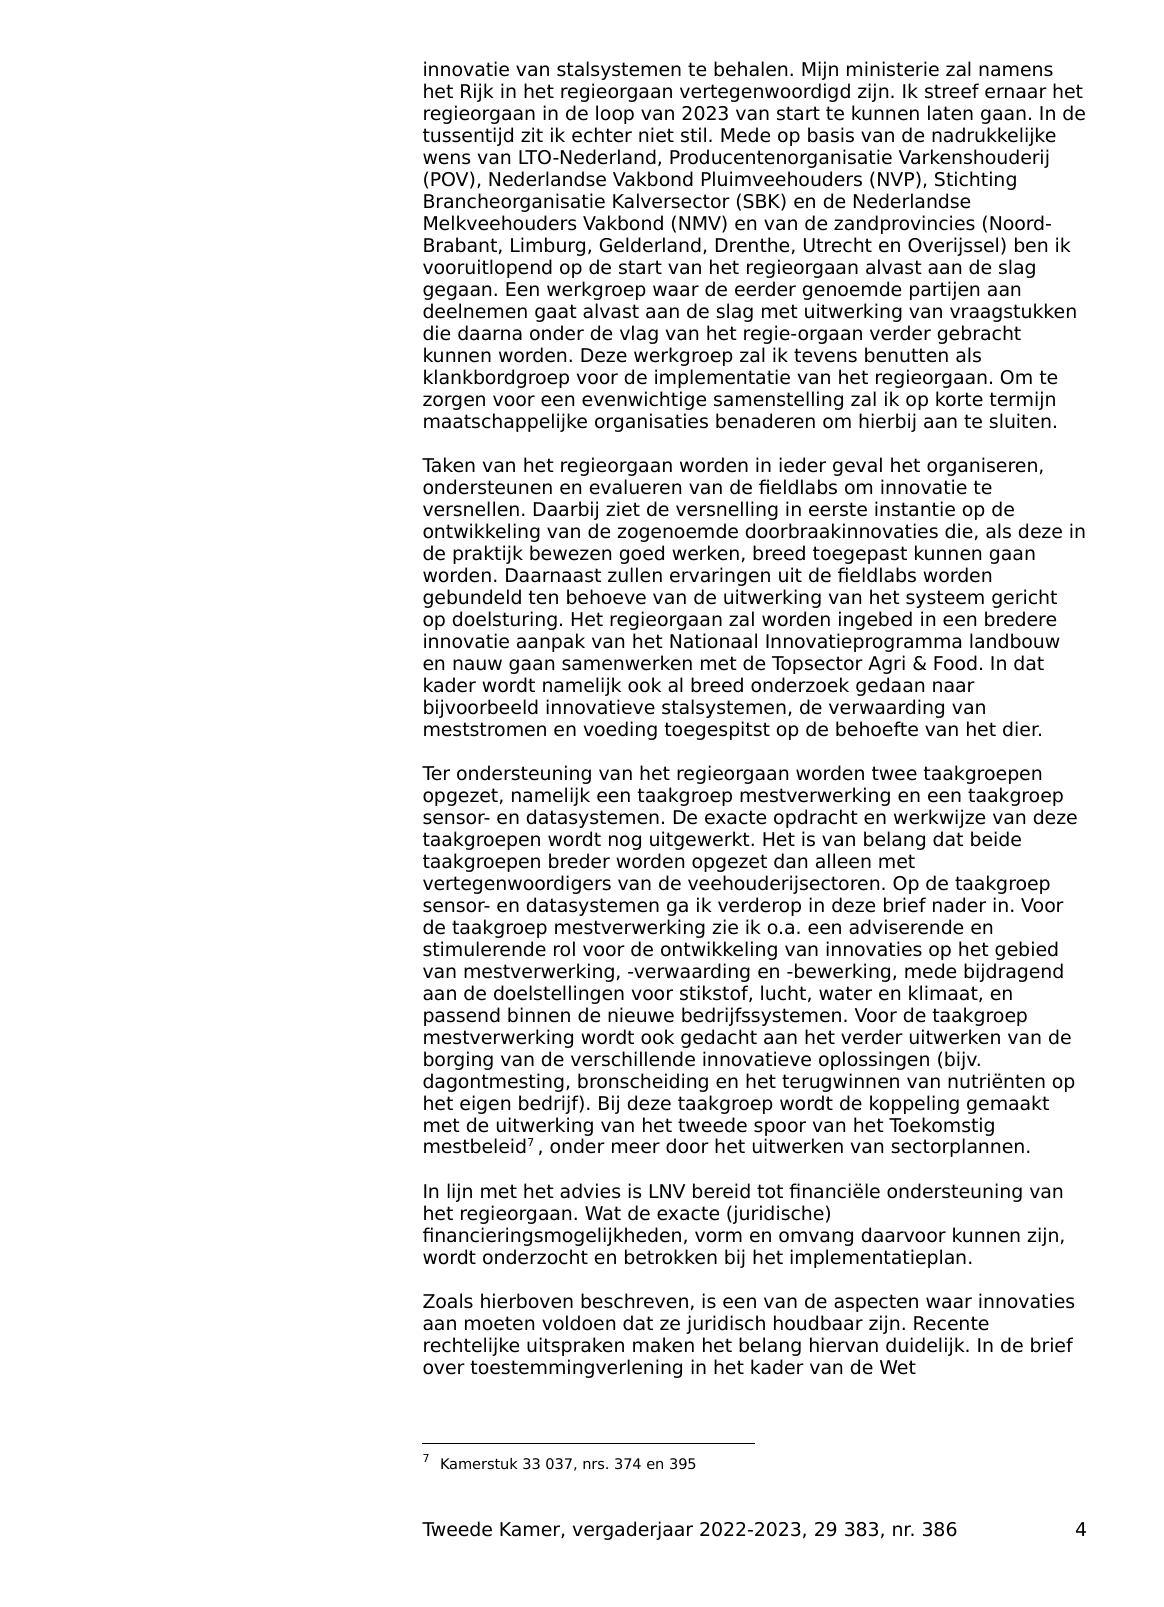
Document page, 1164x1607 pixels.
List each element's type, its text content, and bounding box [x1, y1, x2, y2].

text Kamerstuk 33 037, nrs. 374 en 395 [422, 1452, 1087, 1474]
text Taken van het regieorgaan worden in ieder geval het organiseren, ondersteunen en evalueren van de fieldlabs om innovatie te versnellen. Daarbij ziet de versnelling in eerste instantie op de ontwikkeling van de zogenoemde doorbraakinnovaties die, als deze in de praktijk bewezen goed werken, breed toegepast kunnen gaan worden. Daarnaast zullen ervaringen uit de fieldlabs worden gebundeld ten behoeve van de uitwerking van het systeem gericht op doelsturing. Het regieorgaan zal worden ingebed in een bredere innovatie aanpak van het Nationaal Innovatieprogramma landbouw en nauw gaan samenwerken met de Topsector Agri & Food. In dat kader wordt namelijk ook al breed onderzoek gedaan naar bijvoorbeeld innovatieve stalsystemen, de verwaarding van meststromen en voeding toegespitst op de behoefte van het dier. [422, 455, 1087, 741]
text innovatie van stalsystemen te behalen. Mijn ministerie zal namens het Rijk in het regieorgaan vertegenwoordigd zijn. Ik streef ernaar het regieorgaan in de loop van 2023 van start te kunnen laten gaan. In de tussentijd zit ik echter niet stil. Mede op basis van de nadrukkelijke wens van LTO-Nederland, Producentenorganisatie Varkenshouderij (POV), Nederlandse Vakbond Pluimveehouders (NVP), Stichting Brancheorganisatie Kalversector (SBK) en de Nederlandse Melkveehouders Vakbond (NMV) en van de zandprovincies (Noord-Brabant, Limburg, Gelderland, Drenthe, Utrecht en Overijssel) ben ik vooruitlopend op de start van het regieorgaan alvast aan de slag gegaan. Een werkgroep waar de eerder genoemde partijen aan deelnemen gaat alvast aan de slag met uitwerking van vraagstukken die daarna onder de vlag van het regie-orgaan verder gebracht kunnen worden. Deze werkgroep zal ik tevens benutten als klankbordgroep voor de implementatie van het regieorgaan. Om te zorgen voor een evenwichtige samenstelling zal ik op korte termijn maatschappelijke organisaties benaderen om hierbij aan te sluiten. [422, 59, 1087, 433]
text In lijn met het advies is LNV bereid tot financiële ondersteuning van het regieorgaan. Wat de exacte (juridische) financieringsmogelijkheden, vorm en omvang daarvoor kunnen zijn, wordt onderzocht en betrokken bij het implementatieplan. [422, 1181, 1087, 1268]
text Zoals hierboven beschreven, is een van de aspecten waar innovaties aan moeten voldoen dat ze juridisch houdbaar zijn. Recente rechtelijke uitspraken maken het belang hiervan duidelijk. In de brief over toestemmingverlening in het kader van de Wet [422, 1291, 1087, 1379]
text Ter ondersteuning van het regieorgaan worden twee taakgroepen opgezet, namelijk een taakgroep mestverwerking en een taakgroep sensor- en datasystemen. De exacte opdracht en werkwijze van deze taakgroepen wordt nog uitgewerkt. Het is van belang dat beide taakgroepen breder worden opgezet dan alleen met vertegenwoordigers van de veehouderijsectoren. Op de taakgroep sensor- en datasystemen ga ik verderop in deze brief nader in. Voor de taakgroep mestverwerking zie ik o.a. een adviserende en stimulerende rol voor de ontwikkeling van innovaties op het gebied van mestverwerking, -verwaarding en -bewerking, mede bijdragend aan de doelstellingen voor stikstof, lucht, water en klimaat, en passend binnen de nieuwe bedrijfssystemen. Voor de taakgroep mestverwerking wordt ook gedacht aan het verder uitwerken van de borging van de verschillende innovatieve oplossingen (bijv. dagontmesting, bronscheiding en het terugwinnen van nutriënten op het eigen bedrijf). Bij deze taakgroep wordt de koppeling gemaakt met de uitwerking van het tweede spoor van het Toekomstig mestbeleid, onder meer door het uitwerken van sectorplannen. [422, 763, 1087, 1158]
